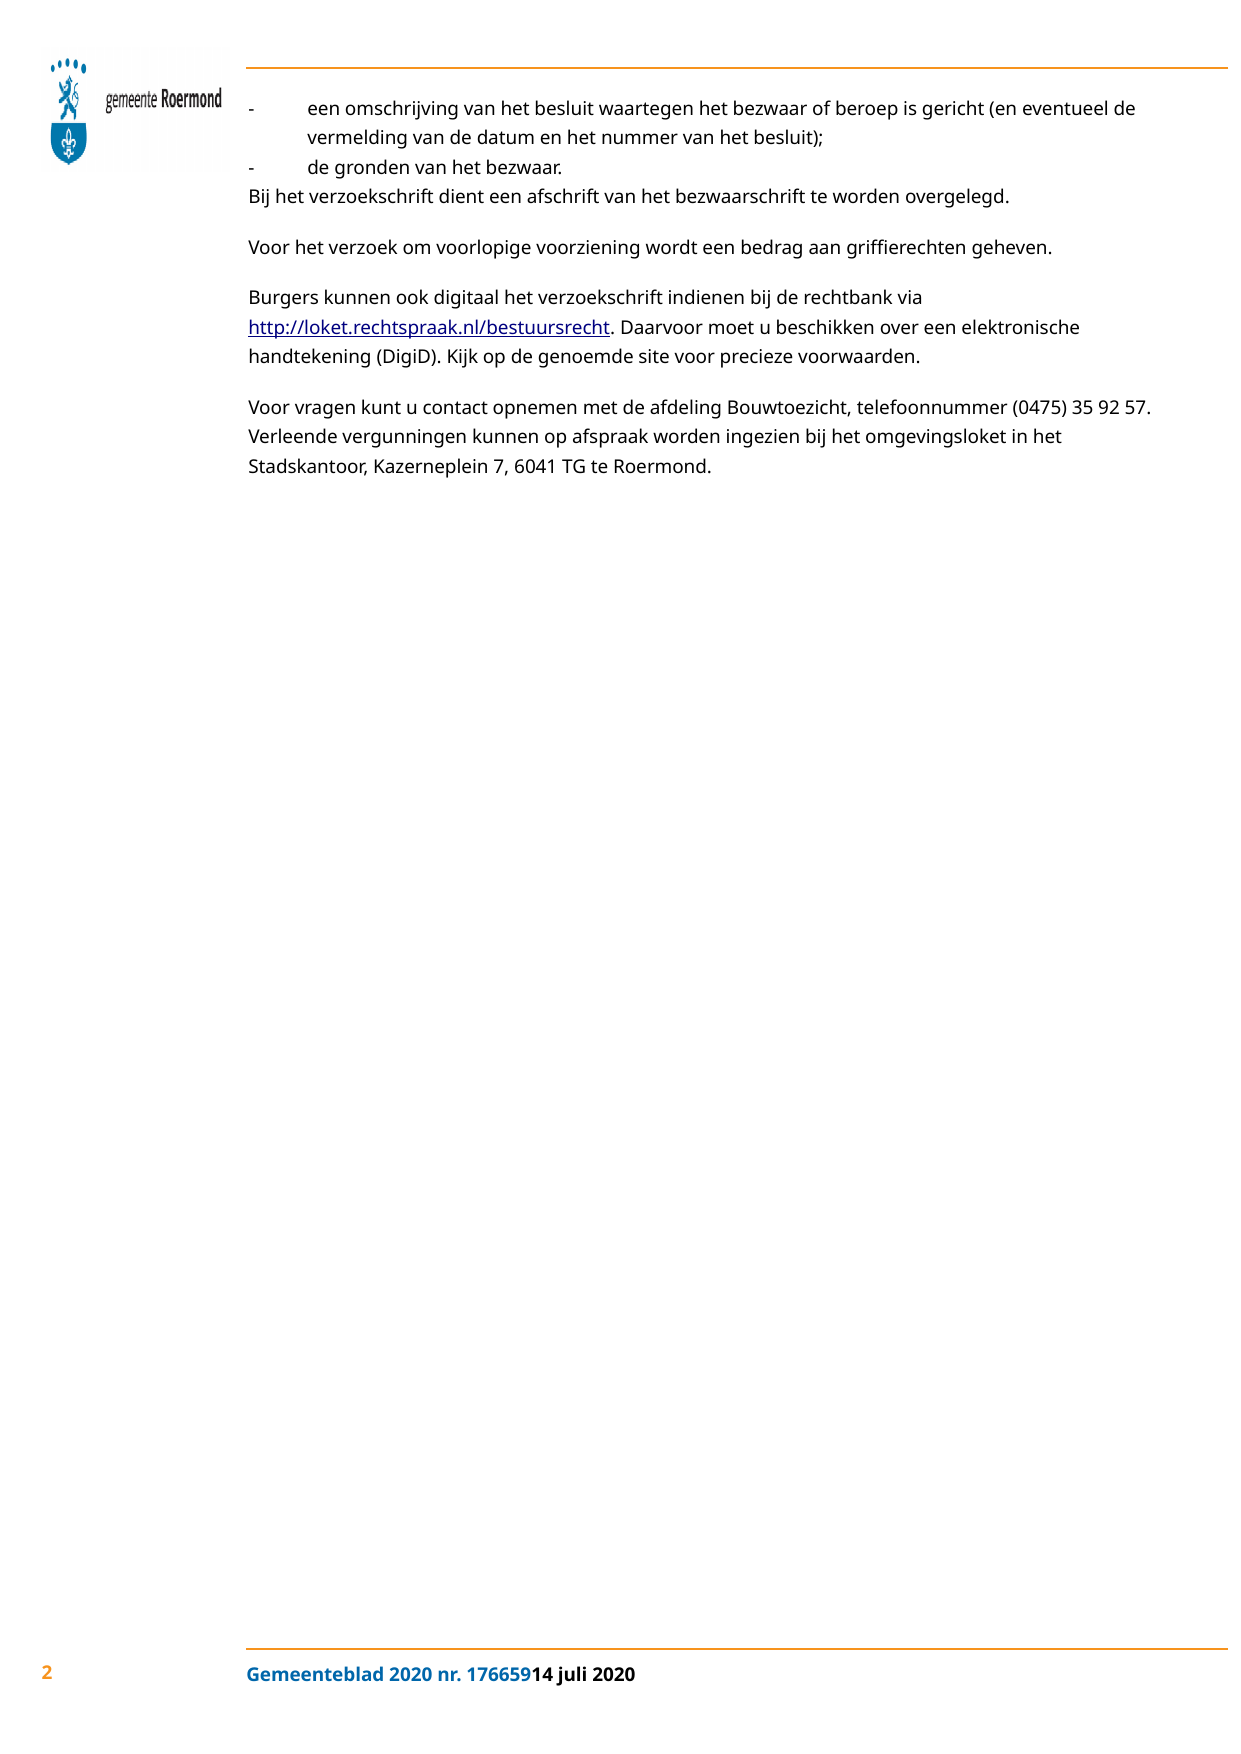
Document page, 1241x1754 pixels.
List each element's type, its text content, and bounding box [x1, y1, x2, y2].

text Voor het verzoek om voorlopige voorziening wordt een bedrag aan griffierechten geheven. [248, 234, 1152, 260]
picture [41, 47, 231, 172]
text Voor vragen kunt u contact opnemen met de afdeling Bouwtoezicht, telefoonnummer (0475) 35 92 57. Verleende vergunningen kunnen op afspraak worden ingezien bij het omgevingsloket in het Stadskantoor, Kazerneplein 7, 6041 TG te Roermond. [248, 394, 1152, 479]
text Burgers kunnen ook digitaal het verzoekschrift indienen bij de rechtbank via http://loket.rechtspraak.nl/bestuursrecht. Daarvoor moet u beschikken over een elektronische handtekening (DigiD). Kijk op de genoemde site voor precieze voorwaarden. [248, 284, 1152, 369]
text Bij het verzoekschrift dient een afschrift van het bezwaarschrift te worden overgelegd. [248, 183, 1152, 209]
list de gronden van het bezwaar. [248, 154, 1152, 180]
list een omschrijving van het besluit waartegen het bezwaar of beroep is gericht (en eventueel de vermelding van de datum en het nummer van het besluit); [248, 95, 1152, 150]
